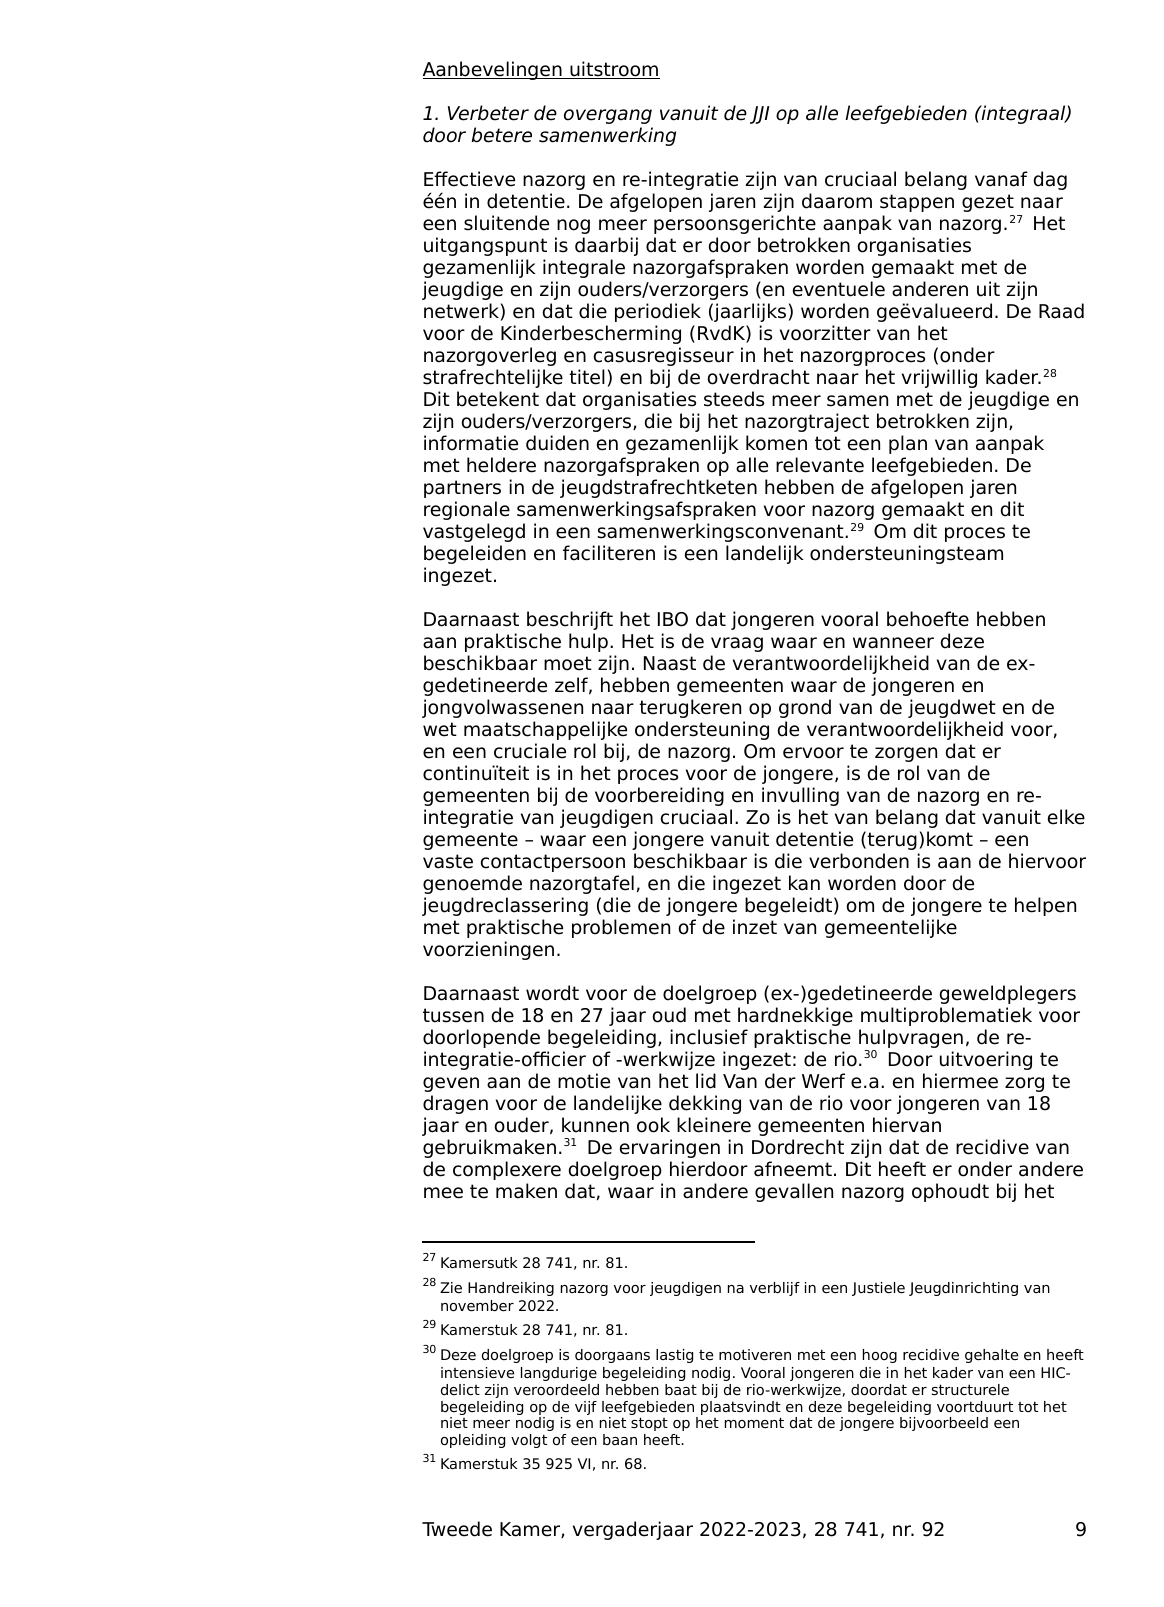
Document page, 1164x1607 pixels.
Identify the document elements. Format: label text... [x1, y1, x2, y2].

text Zie Handreiking nazorg voor jeugdigen na verblijf in een Justiele Jeugdinrichting van november 2022. [422, 1276, 1087, 1315]
text Daarnaast beschrijft het IBO dat jongeren vooral behoefte hebben aan praktische hulp. Het is de vraag waar en wanneer deze beschikbaar moet zijn. Naast de verantwoordelijkheid van de ex-gedetineerde zelf, hebben gemeenten waar de jongeren en jongvolwassenen naar terugkeren op grond van de jeugdwet en de wet maatschappelijke ondersteuning de verantwoordelijkheid voor, en een cruciale rol bij, de nazorg. Om ervoor te zorgen dat er continuïteit is in het proces voor de jongere, is de rol van de gemeenten bij de voorbereiding en invulling van de nazorg en re-integratie van jeugdigen cruciaal. Zo is het van belang dat vanuit elke gemeente – waar een jongere vanuit detentie (terug)komt – een vaste contactpersoon beschikbaar is die verbonden is aan de hiervoor genoemde nazorgtafel, en die ingezet kan worden door de jeugdreclassering (die de jongere begeleidt) om de jongere te helpen met praktische problemen of de inzet van gemeentelijke voorzieningen. [422, 609, 1087, 961]
text Deze doelgroep is doorgaans lastig te motiveren met een hoog recidive gehalte en heeft intensieve langdurige begeleiding nodig. Vooral jongeren die in het kader van een HIC-delict zijn veroordeeld hebben baat bij de rio-werkwijze, doordat er structurele begeleiding op de vijf leefgebieden plaatsvindt en deze begeleiding voortduurt tot het niet meer nodig is en niet stopt op het moment dat de jongere bijvoorbeeld een opleiding volgt of een baan heeft. [422, 1343, 1087, 1449]
text Effectieve nazorg en re-integratie zijn van cruciaal belang vanaf dag één in detentie. De afgelopen jaren zijn daarom stappen gezet naar een sluitende nog meer persoonsgerichte aanpak van nazorg. Het uitgangspunt is daarbij dat er door betrokken organisaties gezamenlijk integrale nazorgafspraken worden gemaakt met de jeugdige en zijn ouders/verzorgers (en eventuele anderen uit zijn netwerk) en dat die periodiek (jaarlijks) worden geëvalueerd. De Raad voor de Kinderbescherming (RvdK) is voorzitter van het nazorgoverleg en casusregisseur in het nazorgproces (onder strafrechtelijke titel) en bij de overdracht naar het vrijwillig kader. Dit betekent dat organisaties steeds meer samen met de jeugdige en zijn ouders/verzorgers, die bij het nazorgtraject betrokken zijn, informatie duiden en gezamenlijk komen tot een plan van aanpak met heldere nazorgafspraken op alle relevante leefgebieden. De partners in de jeugdstrafrechtketen hebben de afgelopen jaren regionale samenwerkingsafspraken voor nazorg gemaakt en dit vastgelegd in een samenwerkingsconvenant. Om dit proces te begeleiden en faciliteren is een landelijk ondersteuningsteam ingezet. [422, 169, 1087, 587]
text Kamerstuk 35 925 VI, nr. 68. [422, 1452, 1087, 1474]
subtitle Aanbevelingen uitstroom [422, 59, 1087, 81]
text Kamerstuk 28 741, nr. 81. [422, 1318, 1087, 1340]
text Daarnaast wordt voor de doelgroep (ex-)gedetineerde geweldplegers tussen de 18 en 27 jaar oud met hardnekkige multiproblematiek voor doorlopende begeleiding, inclusief praktische hulpvragen, de re-integratie-officier of -werkwijze ingezet: de rio. Door uitvoering te geven aan de motie van het lid Van der Werf e.a. en hiermee zorg te dragen voor de landelijke dekking van de rio voor jongeren van 18 jaar en ouder, kunnen ook kleinere gemeenten hiervan gebruikmaken. De ervaringen in Dordrecht zijn dat de recidive van de complexere doelgroep hierdoor afneemt. Dit heeft er onder andere mee te maken dat, waar in andere gevallen nazorg ophoudt bij het [422, 983, 1087, 1203]
subtitle 1. Verbeter de overgang vanuit de JJI op alle leefgebieden (integraal) door betere samenwerking [422, 103, 1087, 147]
text Kamersutk 28 741, nr. 81. [422, 1251, 1087, 1273]
